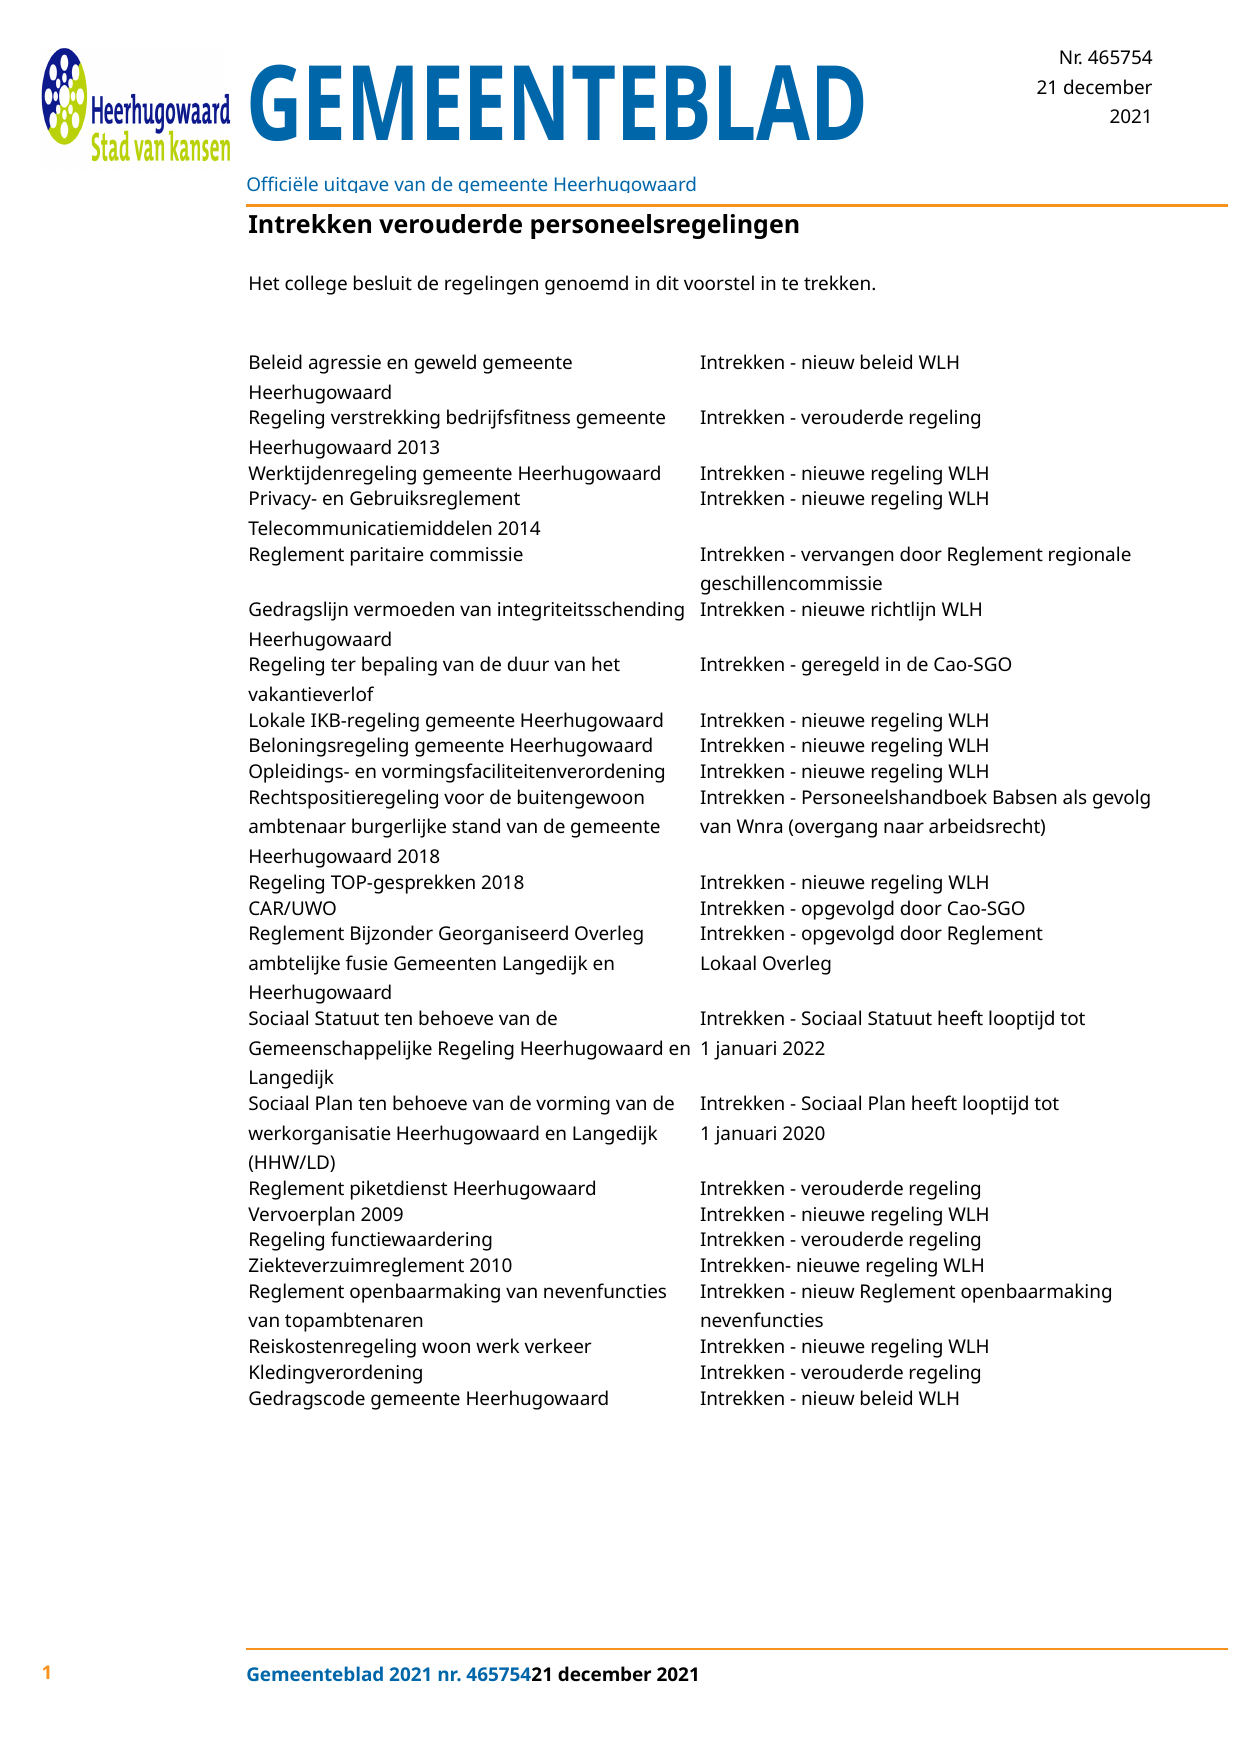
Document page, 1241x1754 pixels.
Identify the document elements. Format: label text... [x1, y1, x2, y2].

table_cell Regeling functiewaardering [248, 1227, 700, 1252]
table_cell Intrekken - nieuw Reglement openbaarmaking nevenfuncties [700, 1278, 1152, 1333]
text Het college besluit de regelingen genoemd in dit voorstel in te trekken. [248, 270, 1152, 296]
table_cell Intrekken - nieuwe regeling WLH [700, 460, 1152, 486]
table_cell Gedragslijn vermoeden van integriteitsschending Heerhugowaard [248, 596, 700, 652]
table_cell Kledingverordening [248, 1359, 700, 1385]
table_cell Intrekken - verouderde regeling [700, 1227, 1152, 1252]
table_cell Intrekken - Sociaal Statuut heeft looptijd tot 1 januari 2022 [700, 1005, 1152, 1090]
table_cell Beloningsregeling gemeente Heerhugowaard [248, 733, 700, 758]
table_cell Rechtspositieregeling voor de buitengewoon ambtenaar burgerlijke stand van de gemeente Heerhugowaard 2018 [248, 784, 700, 869]
table_cell Regeling verstrekking bedrijfsfitness gemeente Heerhugowaard 2013 [248, 405, 700, 460]
table_cell Intrekken - Sociaal Plan heeft looptijd tot 1 januari 2020 [700, 1090, 1152, 1175]
table_cell Privacy- en Gebruiksreglement Telecommunicatiemiddelen 2014 [248, 486, 700, 541]
table_cell Sociaal Plan ten behoeve van de vorming van de werkorganisatie Heerhugowaard en Langedijk (HHW/LD) [248, 1090, 700, 1175]
table_cell Reglement Bijzonder Georganiseerd Overleg ambtelijke fusie Gemeenten Langedijk en Heerhugowaard [248, 920, 700, 1005]
table_cell Intrekken - geregeld in de Cao-SGO [700, 652, 1152, 707]
table_cell Regeling ter bepaling van de duur van het vakantieverlof [248, 652, 700, 707]
table_cell Gedragscode gemeente Heerhugowaard [248, 1385, 700, 1411]
table_cell Intrekken- nieuwe regeling WLH [700, 1252, 1152, 1278]
table_cell Intrekken - verouderde regeling [700, 1359, 1152, 1385]
table_header Intrekken - nieuw beleid WLH [700, 349, 1152, 404]
table_cell Intrekken - opgevolgd door Reglement Lokaal Overleg [700, 920, 1152, 1005]
table_cell Reglement piketdienst Heerhugowaard [248, 1175, 700, 1201]
picture [41, 47, 231, 172]
table_cell Reiskostenregeling woon werk verkeer [248, 1333, 700, 1359]
table_cell Ziekteverzuimreglement 2010 [248, 1252, 700, 1278]
table_cell Intrekken - nieuwe regeling WLH [700, 869, 1152, 895]
table_cell Vervoerplan 2009 [248, 1201, 700, 1227]
table_cell Intrekken - opgevolgd door Cao-SGO [700, 895, 1152, 920]
table_cell Intrekken - verouderde regeling [700, 1175, 1152, 1201]
table_cell CAR/UWO [248, 895, 700, 920]
table_cell Intrekken - nieuwe regeling WLH [700, 1201, 1152, 1227]
table_cell Intrekken - nieuwe regeling WLH [700, 733, 1152, 758]
table_cell Intrekken - nieuwe richtlijn WLH [700, 596, 1152, 652]
table_cell Intrekken - vervangen door Reglement regionale geschillencommissie [700, 541, 1152, 596]
table_cell Reglement openbaarmaking van nevenfuncties van topambtenaren [248, 1278, 700, 1333]
text Intrekken verouderde personeelsregelingen [248, 207, 1152, 241]
table_cell Intrekken - nieuw beleid WLH [700, 1385, 1152, 1411]
table_cell Intrekken - verouderde regeling [700, 405, 1152, 460]
table_cell Regeling TOP-gesprekken 2018 [248, 869, 700, 895]
table_cell Sociaal Statuut ten behoeve van de Gemeenschappelijke Regeling Heerhugowaard en Langedijk [248, 1005, 700, 1090]
table_cell Intrekken - nieuwe regeling WLH [700, 486, 1152, 541]
table_cell Intrekken - Personeelshandboek Babsen als gevolg van Wnra (overgang naar arbeidsrecht) [700, 784, 1152, 869]
table_cell Intrekken - nieuwe regeling WLH [700, 707, 1152, 733]
table_cell Werktijdenregeling gemeente Heerhugowaard [248, 460, 700, 486]
table_cell Intrekken - nieuwe regeling WLH [700, 758, 1152, 784]
table_cell Opleidings- en vormingsfaciliteitenverordening [248, 758, 700, 784]
table_header Beleid agressie en geweld gemeente Heerhugowaard [248, 349, 700, 404]
table_cell Lokale IKB-regeling gemeente Heerhugowaard [248, 707, 700, 733]
table_cell Intrekken - nieuwe regeling WLH [700, 1333, 1152, 1359]
table_cell Reglement paritaire commissie [248, 541, 700, 596]
